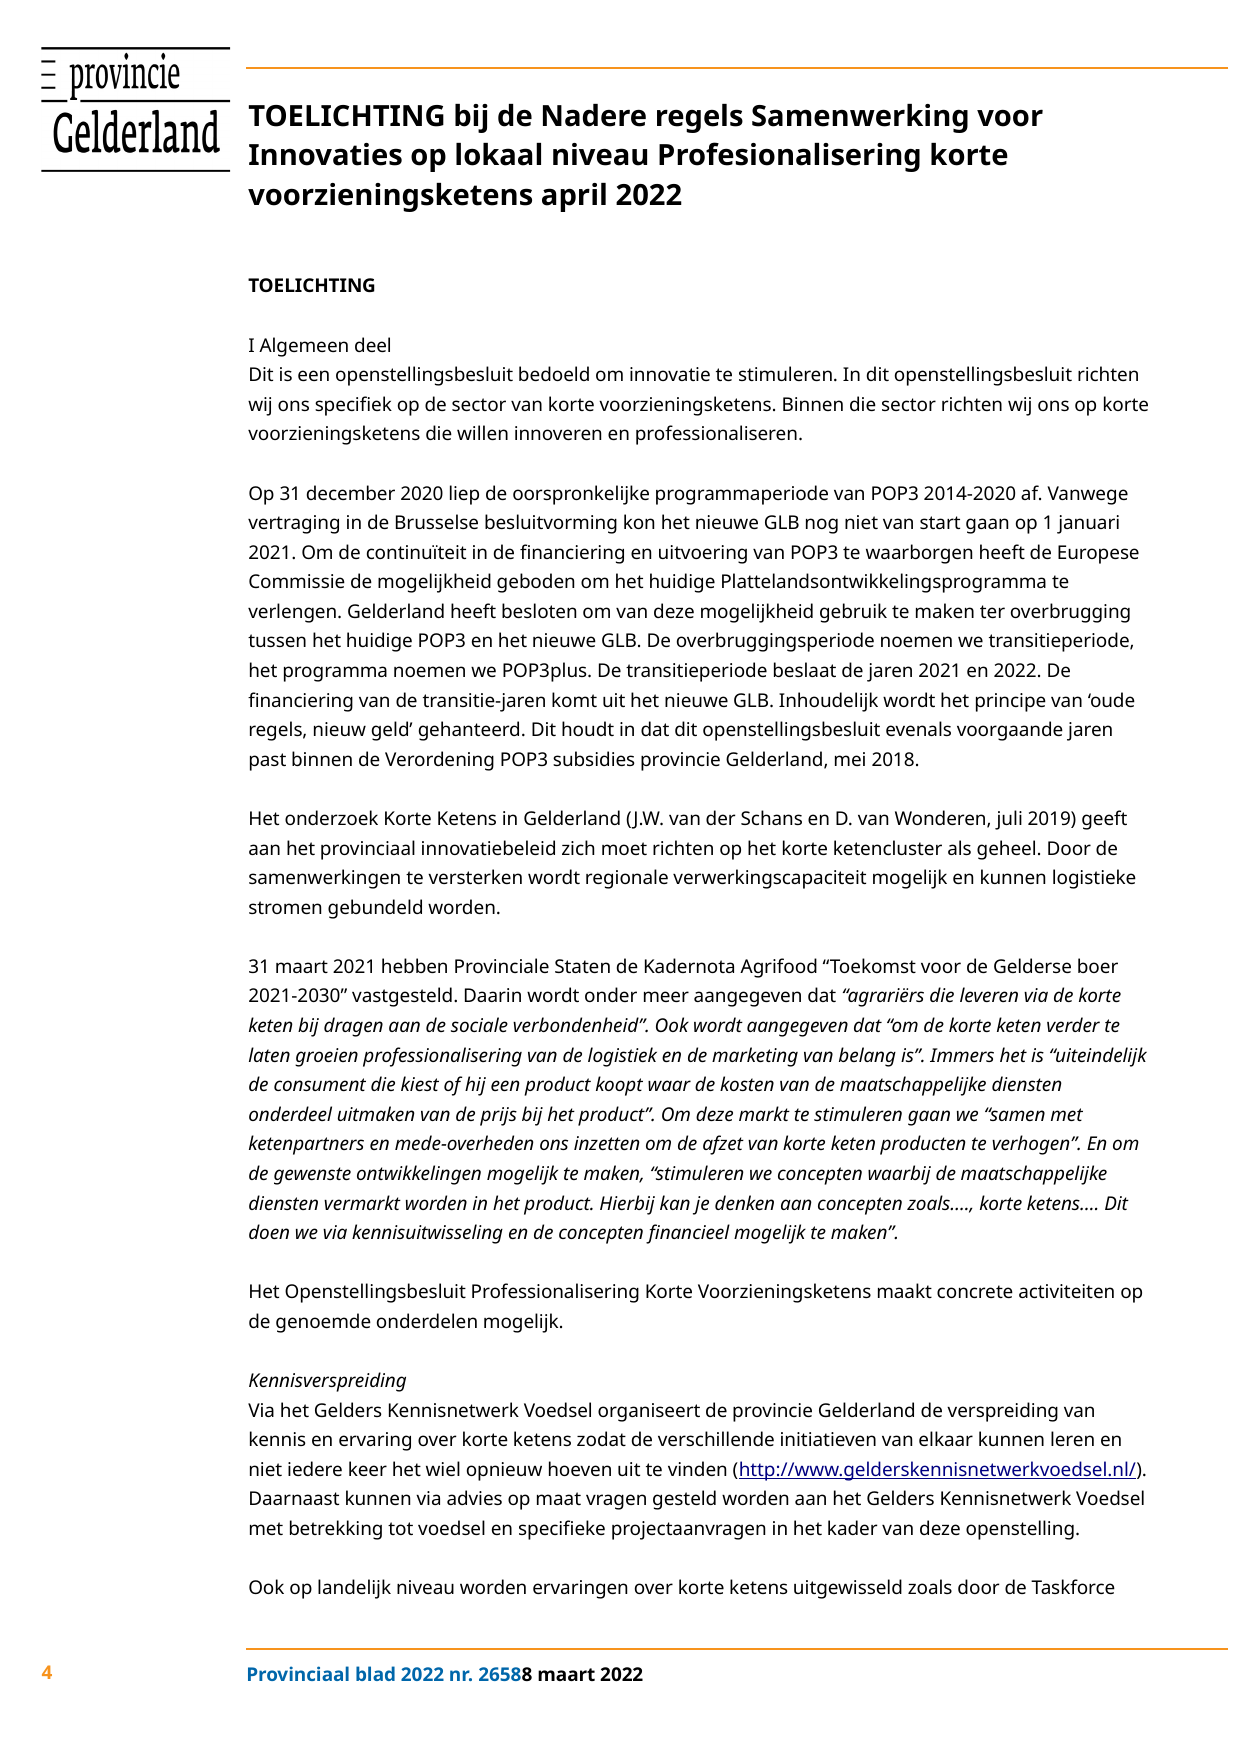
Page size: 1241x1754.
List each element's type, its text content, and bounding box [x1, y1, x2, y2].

text 31 maart 2021 hebben Provinciale Staten de Kadernota Agrifood “Toekomst voor de Gelderse boer 2021-2030” vastgesteld. Daarin wordt onder meer aangegeven dat “agrariërs die leveren via de korte keten bij dragen aan de sociale verbondenheid”. Ook wordt aangegeven dat “om de korte keten verder te laten groeien professionalisering van de logistiek en de marketing van belang is”. Immers het is “uiteindelijk de consument die kiest of hij een product koopt waar de kosten van de maatschappelijke diensten onderdeel uitmaken van de prijs bij het product”. Om deze markt te stimuleren gaan we “samen met ketenpartners en mede-overheden ons inzetten om de afzet van korte keten producten te verhogen”. En om de gewenste ontwikkelingen mogelijk te maken, “stimuleren we concepten waarbij de maatschappelijke diensten vermarkt worden in het product. Hierbij kan je denken aan concepten zoals…., korte ketens…. Dit doen we via kennisuitwisseling en de concepten financieel mogelijk te maken”. [248, 953, 1152, 1245]
text TOELICHTING [248, 273, 1152, 298]
text I Algemeen deel [248, 332, 1152, 357]
text Kennisverspreiding [248, 1367, 1152, 1393]
text Het Openstellingsbesluit Professionalisering Korte Voorzieningsketens maakt concrete activiteiten op de genoemde onderdelen mogelijk. [248, 1278, 1152, 1334]
text Op 31 december 2020 liep de oorspronkelijke programmaperiode van POP3 2014-2020 af. Vanwege vertraging in de Brusselse besluitvorming kon het nieuwe GLB nog niet van start gaan op 1 januari 2021. Om de continuïteit in de financiering en uitvoering van POP3 te waarborgen heeft de Europese Commissie de mogelijkheid geboden om het huidige Plattelandsontwikkelingsprogramma te verlengen. Gelderland heeft besloten om van deze mogelijkheid gebruik te maken ter overbrugging tussen het huidige POP3 en het nieuwe GLB. De overbruggingsperiode noemen we transitieperiode, het programma noemen we POP3plus. De transitieperiode beslaat de jaren 2021 en 2022. De financiering van de transitie-jaren komt uit het nieuwe GLB. Inhoudelijk wordt het principe van ‘oude regels, nieuw geld’ gehanteerd. Dit houdt in dat dit openstellingsbesluit evenals voorgaande jaren past binnen de Verordening POP3 subsidies provincie Gelderland, mei 2018. [248, 480, 1152, 772]
text Ook op landelijk niveau worden ervaringen over korte ketens uitgewisseld zoals door de Taskforce [248, 1574, 1152, 1600]
text Via het Gelders Kennisnetwerk Voedsel organiseert de provincie Gelderland de verspreiding van kennis en ervaring over korte ketens zodat de verschillende initiatieven van elkaar kunnen leren en niet iedere keer het wiel opnieuw hoeven uit te vinden (http://www.gelderskennisnetwerkvoedsel.nl/). Daarnaast kunnen via advies op maat vragen gesteld worden aan het Gelders Kennisnetwerk Voedsel met betrekking tot voedsel en specifieke projectaanvragen in het kader van deze openstelling. [248, 1397, 1152, 1541]
text TOELICHTING bij de Nadere regels Samenwerking voor Innovaties op lokaal niveau Profesionalisering korte voorzieningsketens april 2022 [248, 95, 1152, 214]
picture [41, 47, 231, 172]
text Het onderzoek Korte Ketens in Gelderland (J.W. van der Schans en D. van Wonderen, juli 2019) geeft aan het provinciaal innovatiebeleid zich moet richten op het korte ketencluster als geheel. Door de samenwerkingen te versterken wordt regionale verwerkingscapaciteit mogelijk en kunnen logistieke stromen gebundeld worden. [248, 805, 1152, 919]
text Dit is een openstellingsbesluit bedoeld om innovatie te stimuleren. In dit openstellingsbesluit richten wij ons specifiek op de sector van korte voorzieningsketens. Binnen die sector richten wij ons op korte voorzieningsketens die willen innoveren en professionaliseren. [248, 361, 1152, 446]
